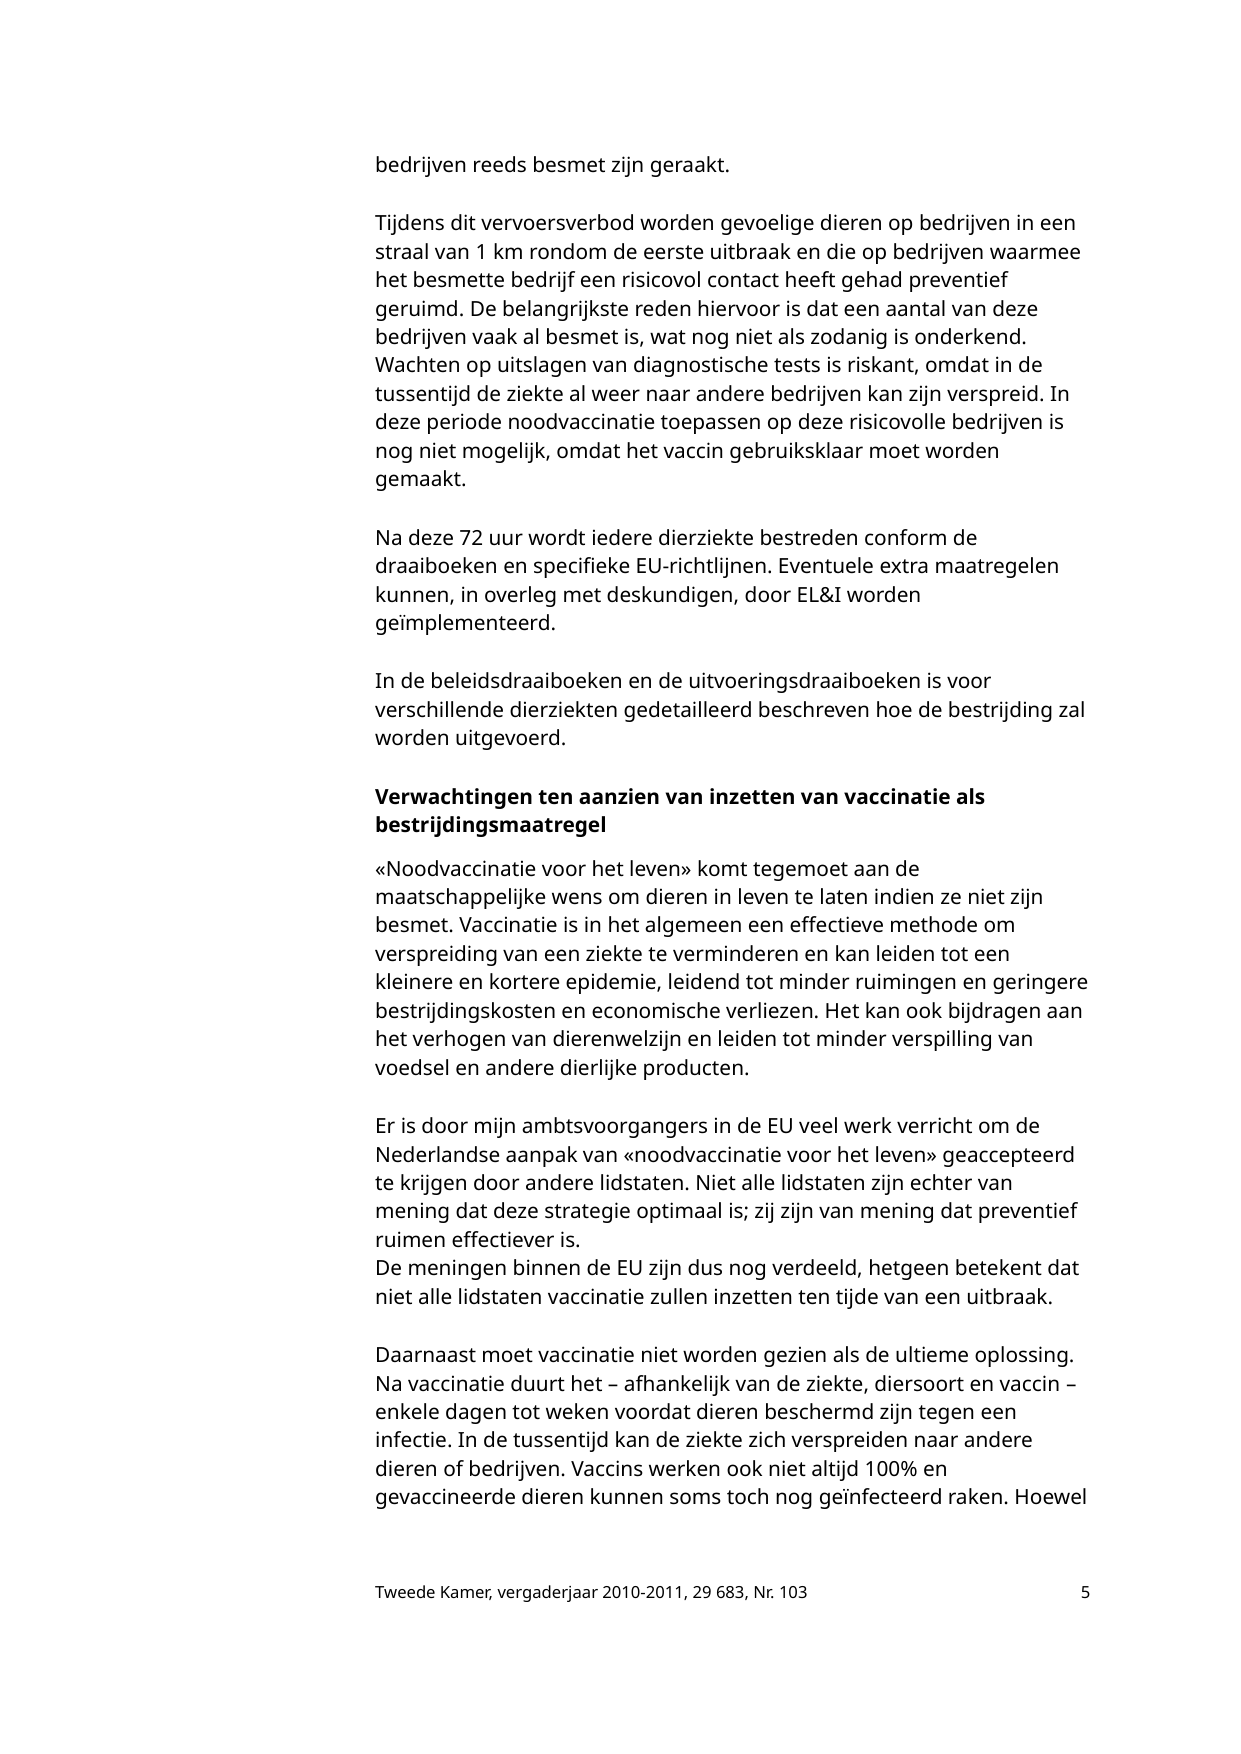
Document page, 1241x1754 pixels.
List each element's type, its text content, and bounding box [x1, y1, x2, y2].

text Er is door mijn ambtsvoorgangers in de EU veel werk verricht om de Nederlandse aanpak van «noodvaccinatie voor het leven» geaccepteerd te krijgen door andere lidstaten. Niet alle lidstaten zijn echter van mening dat deze strategie optimaal is; zij zijn van mening dat preventief ruimen effectiever is. [375, 1111, 1090, 1253]
text Daarnaast moet vaccinatie niet worden gezien als de ultieme oplossing. Na vaccinatie duurt het – afhankelijk van de ziekte, diersoort en vaccin – enkele dagen tot weken voordat dieren beschermd zijn tegen een infectie. In de tussentijd kan de ziekte zich verspreiden naar andere dieren of bedrijven. Vaccins werken ook niet altijd 100% en gevaccineerde dieren kunnen soms toch nog geïnfecteerd raken. Hoewel [375, 1340, 1090, 1511]
text In de beleidsdraaiboeken en de uitvoeringsdraaiboeken is voor verschillende dierziekten gedetailleerd beschreven hoe de bestrijding zal worden uitgevoerd. [375, 667, 1090, 752]
text Verwachtingen ten aanzien van inzetten van vaccinatie als bestrijdingsmaatregel [375, 782, 1090, 839]
text De meningen binnen de EU zijn dus nog verdeeld, hetgeen betekent dat niet alle lidstaten vaccinatie zullen inzetten ten tijde van een uitbraak. [375, 1253, 1090, 1310]
text bedrijven reeds besmet zijn geraakt. [375, 150, 1090, 178]
text Tijdens dit vervoersverbod worden gevoelige dieren op bedrijven in een straal van 1 km rondom de eerste uitbraak en die op bedrijven waarmee het besmette bedrijf een risicovol contact heeft gehad preventief geruimd. De belangrijkste reden hiervoor is dat een aantal van deze bedrijven vaak al besmet is, wat nog niet als zodanig is onderkend. Wachten op uitslagen van diagnostische tests is riskant, omdat in de tussentijd de ziekte al weer naar andere bedrijven kan zijn verspreid. In deze periode noodvaccinatie toepassen op deze risicovolle bedrijven is nog niet mogelijk, omdat het vaccin gebruiksklaar moet worden gemaakt. [375, 208, 1090, 493]
text Na deze 72 uur wordt iedere dierziekte bestreden conform de draaiboeken en specifieke EU-richtlijnen. Eventuele extra maatregelen kunnen, in overleg met deskundigen, door EL&I worden geïmplementeerd. [375, 523, 1090, 637]
text «Noodvaccinatie voor het leven» komt tegemoet aan de maatschappelijke wens om dieren in leven te laten indien ze niet zijn besmet. Vaccinatie is in het algemeen een effectieve methode om verspreiding van een ziekte te verminderen en kan leiden tot een kleinere en kortere epidemie, leidend tot minder ruimingen en geringere bestrijdingskosten en economische verliezen. Het kan ook bijdragen aan het verhogen van dierenwelzijn en leiden tot minder verspilling van voedsel en andere dierlijke producten. [375, 854, 1090, 1081]
